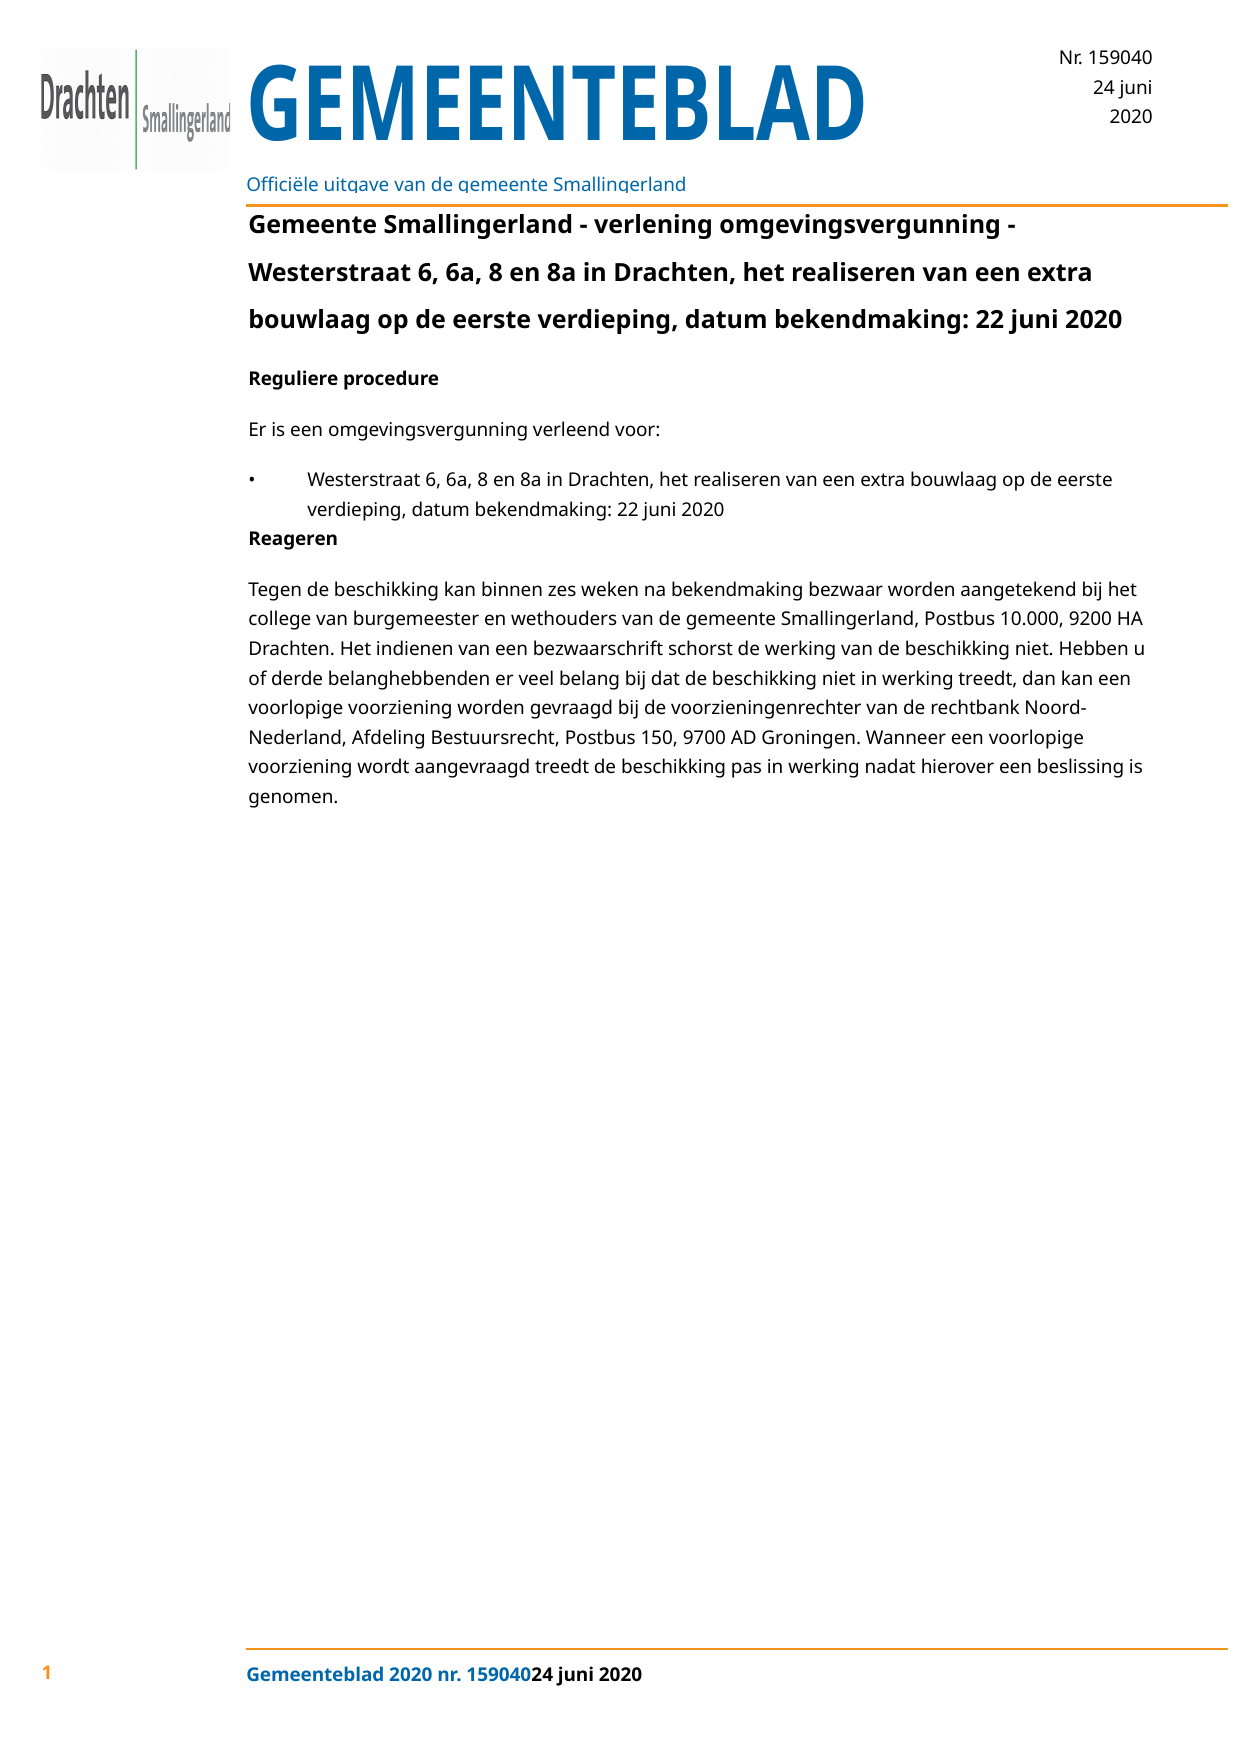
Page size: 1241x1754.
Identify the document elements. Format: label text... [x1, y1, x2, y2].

text Gemeente Smallingerland - verlening omgevingsvergunning - Westerstraat 6, 6a, 8 en 8a in Drachten, het realiseren van een extra bouwlaag op de eerste verdieping, datum bekendmaking: 22 juni 2020 [248, 207, 1152, 336]
text Tegen de beschikking kan binnen zes weken na bekendmaking bezwaar worden aangetekend bij het college van burgemeester en wethouders van de gemeente Smallingerland, Postbus 10.000, 9200 HA Drachten. Het indienen van een bezwaarschrift schorst de werking van de beschikking niet. Hebben u of derde belanghebbenden er veel belang bij dat de beschikking niet in werking treedt, dan kan een voorlopige voorziening worden gevraagd bij de voorzieningenrechter van de rechtbank Noord-Nederland, Afdeling Bestuursrecht, Postbus 150, 9700 AD Groningen. Wanneer een voorlopige voorziening wordt aangevraagd treedt de beschikking pas in werking nadat hierover een beslissing is genomen. [248, 576, 1152, 809]
picture [41, 47, 231, 172]
list Westerstraat 6, 6a, 8 en 8a in Drachten, het realiseren van een extra bouwlaag op de eerste verdieping, datum bekendmaking: 22 juni 2020 [248, 466, 1152, 522]
text Reguliere procedure [248, 366, 1152, 391]
text Er is een omgevingsvergunning verleend voor: [248, 416, 1152, 442]
text Reageren [248, 526, 1152, 551]
